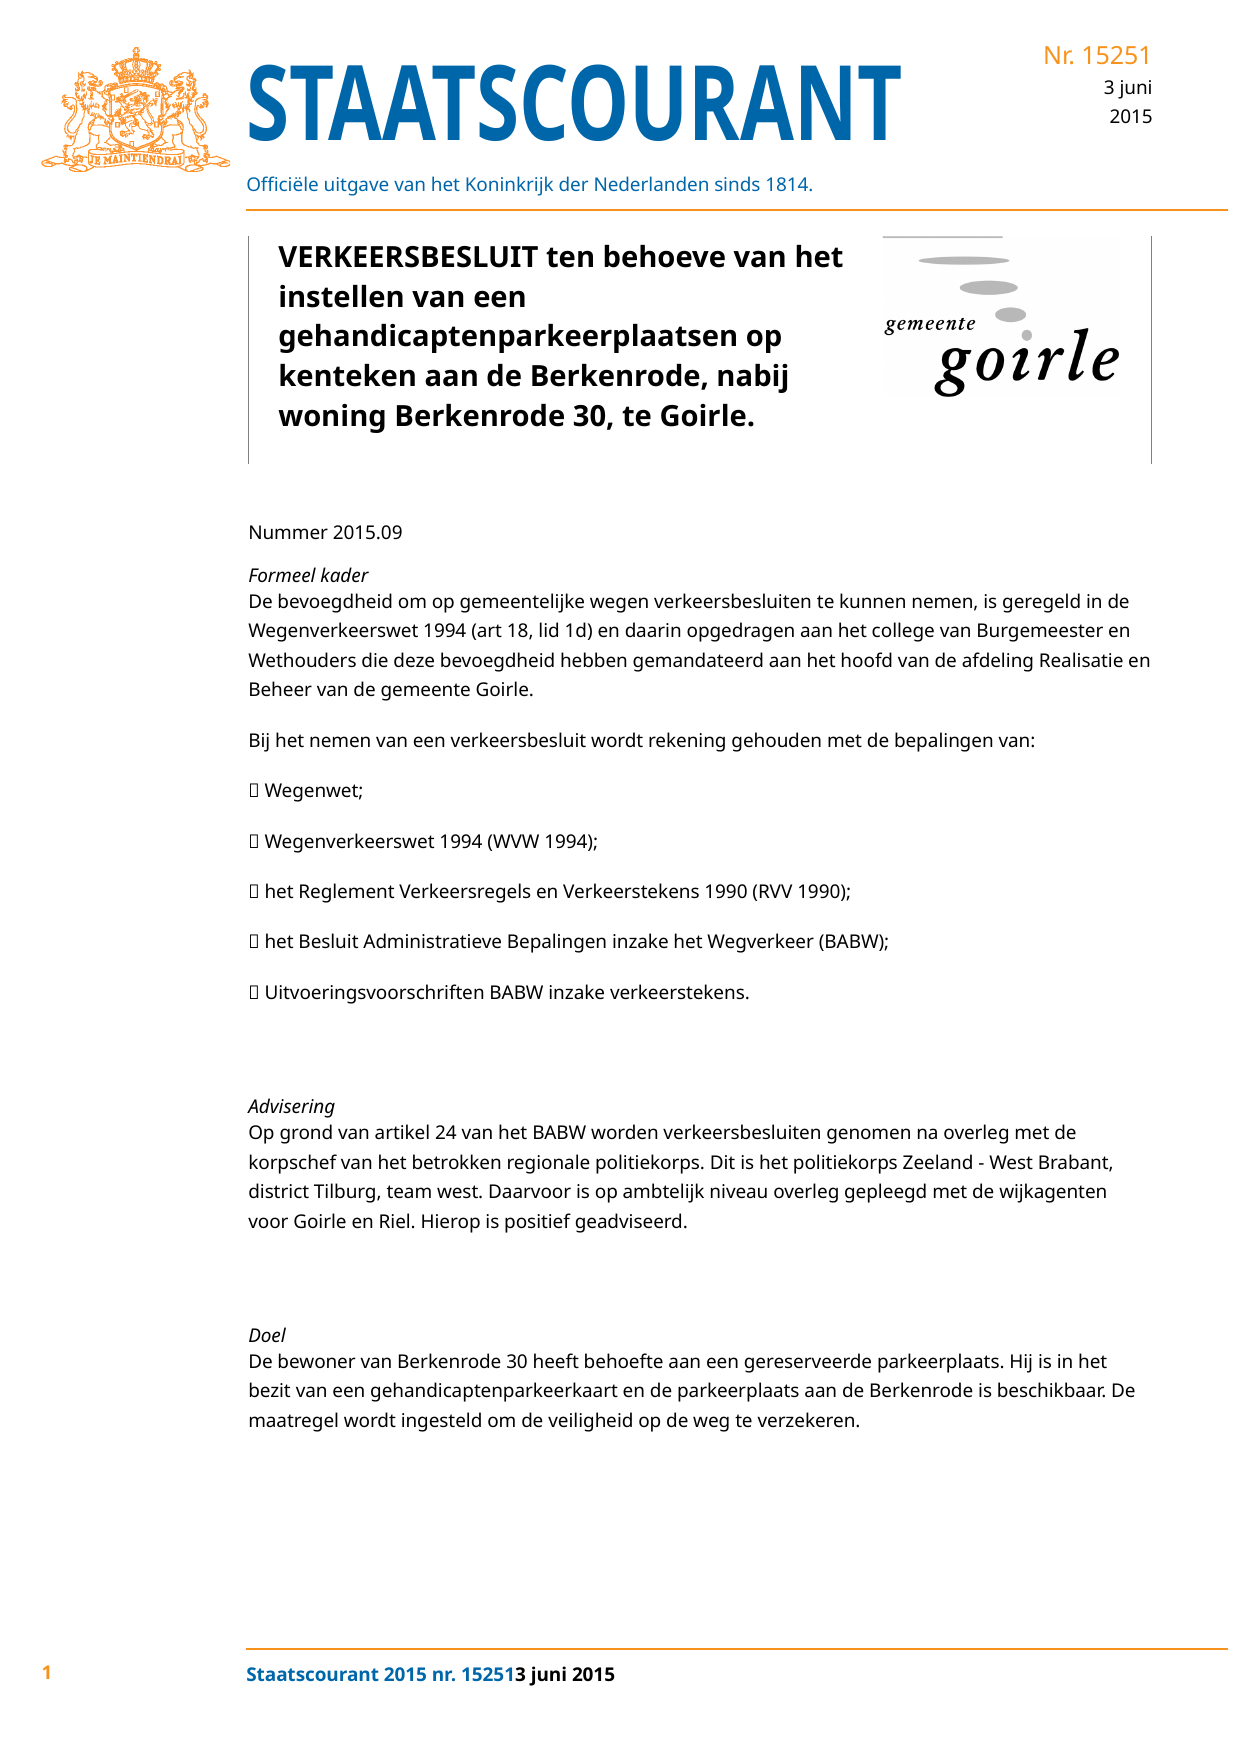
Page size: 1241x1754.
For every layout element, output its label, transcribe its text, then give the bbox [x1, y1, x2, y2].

text De bewoner van Berkenrode 30 heeft behoefte aan een gereserveerde parkeerplaats. Hij is in het bezit van een gehandicaptenparkeerkaart en de parkeerplaats aan de Berkenrode is beschikbaar. De maatregel wordt ingesteld om de veiligheid op de weg te verzekeren. [248, 1348, 1152, 1433]
picture [882, 236, 1119, 397]
text  Wegenverkeerswet 1994 (WVW 1994); [248, 828, 1152, 854]
text Formeel kader [248, 562, 1152, 588]
text Doel [248, 1322, 1152, 1348]
text De bevoegdheid om op gemeentelijke wegen verkeersbesluiten te kunnen nemen, is geregeld in de Wegenverkeerswet 1994 (art 18, lid 1d) en daarin opgedragen aan het college van Burgemeester en Wethouders die deze bevoegdheid hebben gemandateerd aan het hoofd van de afdeling Realisatie en Beheer van de gemeente Goirle. [248, 588, 1152, 702]
picture [41, 47, 231, 172]
text Op grond van artikel 24 van het BABW worden verkeersbesluiten genomen na overleg met de korpschef van het betrokken regionale politiekorps. Dit is het politiekorps Zeeland - West Brabant, district Tilburg, team west. Daarvoor is op ambtelijk niveau overleg gepleegd met de wijkagenten voor Goirle en Riel. Hierop is positief geadviseerd. [248, 1119, 1152, 1234]
text  het Besluit Administratieve Bepalingen inzake het Wegverkeer (BABW); [248, 929, 1152, 954]
text  Wegenwet; [248, 777, 1152, 803]
text Bij het nemen van een verkeersbesluit wordt rekening gehouden met de bepalingen van: [248, 727, 1152, 753]
table_header VERKEERSBESLUIT ten behoeve van het instellen van een gehandicaptenparkeerplaatsen op kenteken aan de Berkenrode, nabij woning Berkenrode 30, te Goirle. [249, 236, 850, 464]
text  Uitvoeringsvoorschriften BABW inzake verkeerstekens. [248, 979, 1152, 1005]
table_header [850, 236, 1151, 464]
text Advisering [248, 1093, 1152, 1119]
text Nummer 2015.09 [248, 519, 1152, 545]
text  het Reglement Verkeersregels en Verkeerstekens 1990 (RVV 1990); [248, 878, 1152, 904]
